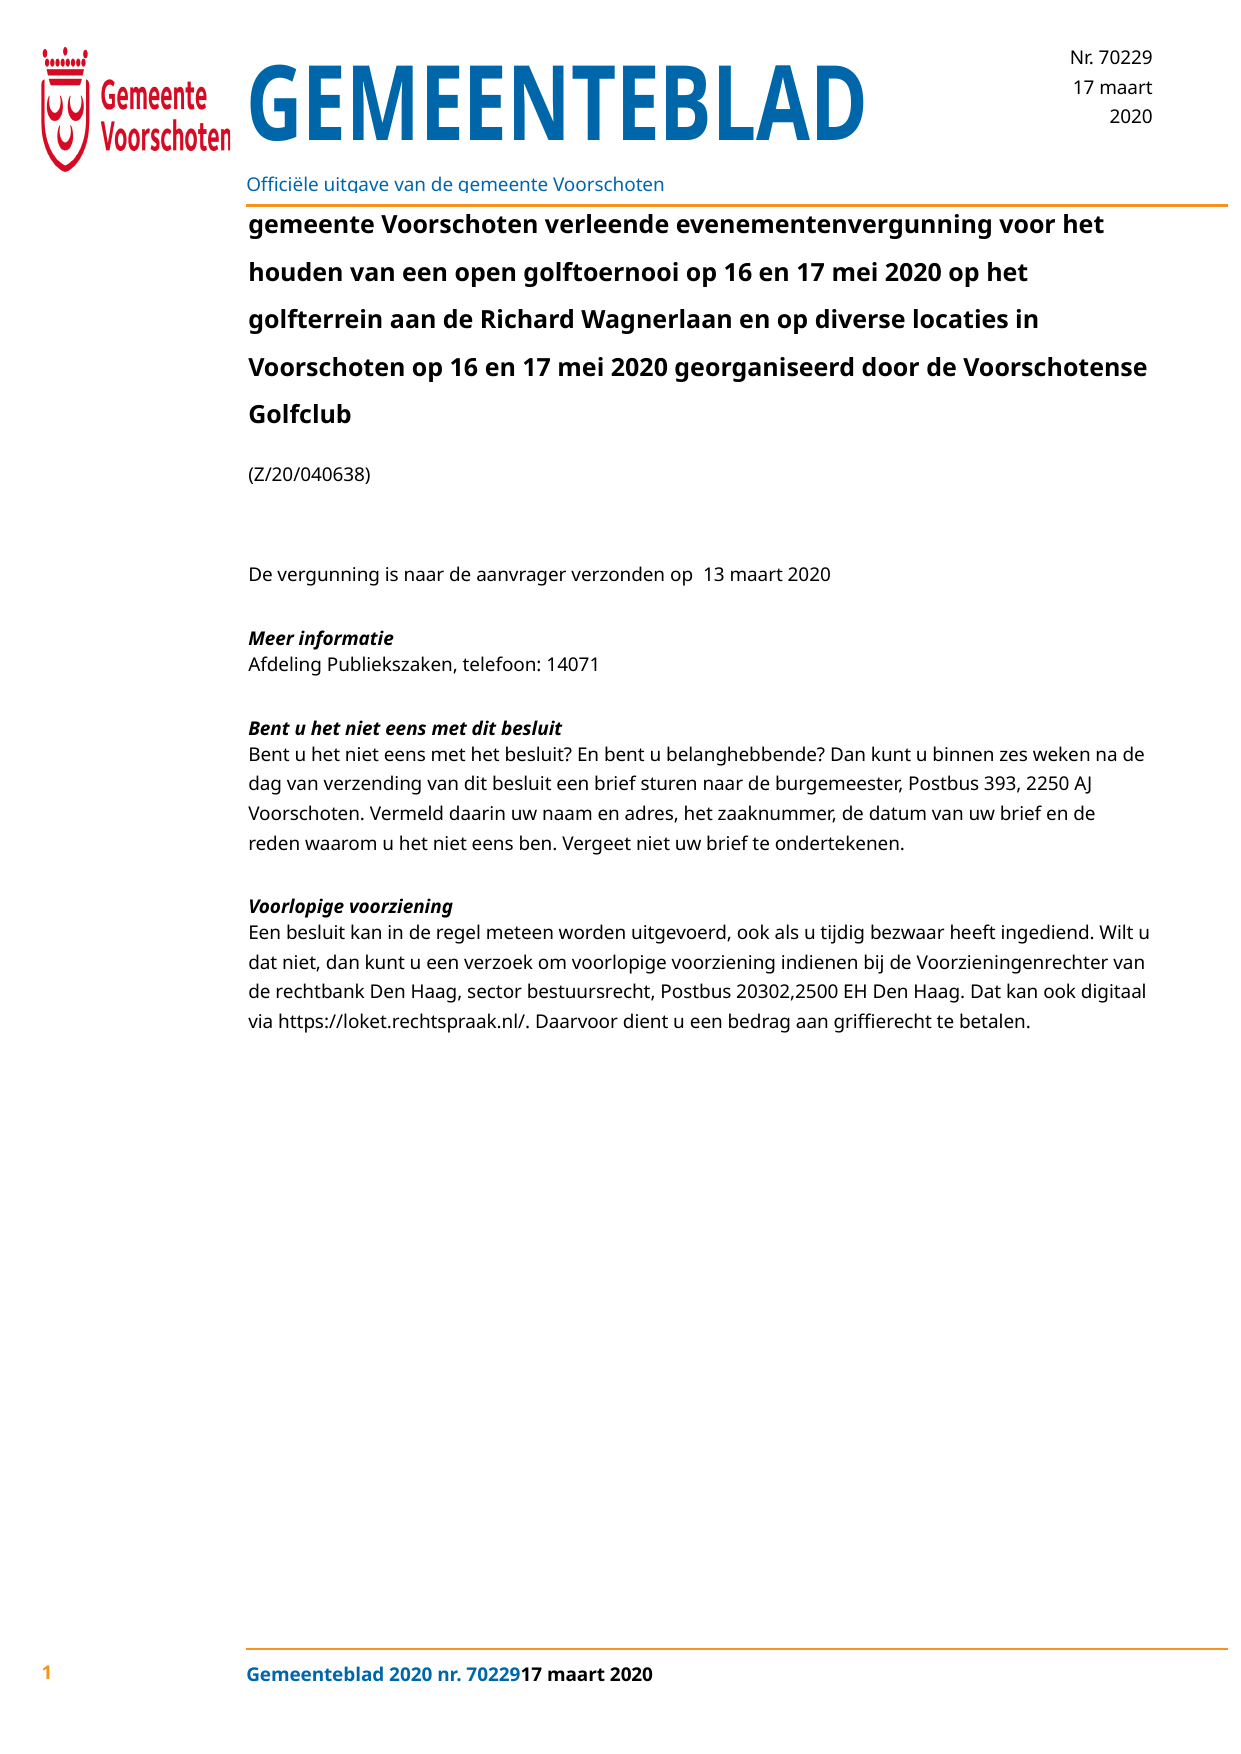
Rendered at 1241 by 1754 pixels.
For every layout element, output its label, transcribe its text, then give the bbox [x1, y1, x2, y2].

text De vergunning is naar de aanvrager verzonden op 13 maart 2020 [248, 562, 1152, 587]
text (Z/20/040638) [248, 461, 1152, 486]
text Meer informatie [248, 626, 1152, 651]
text Afdeling Publiekszaken, telefoon: 14071 [248, 651, 1152, 677]
text Bent u het niet eens met dit besluit [248, 715, 1152, 741]
text Bent u het niet eens met het besluit? En bent u belanghebbende? Dan kunt u binnen zes weken na de dag van verzending van dit besluit een brief sturen naar de burgemeester, Postbus 393, 2250 AJ Voorschoten. Vermeld daarin uw naam en adres, het zaaknummer, de datum van uw brief en de reden waarom u het niet eens ben. Vergeet niet uw brief te ondertekenen. [248, 741, 1152, 855]
picture [41, 47, 231, 172]
text Voorlopige voorziening [248, 894, 1152, 919]
text gemeente Voorschoten verleende evenementenvergunning voor het houden van een open golftoernooi op 16 en 17 mei 2020 op het golfterrein aan de Richard Wagnerlaan en op diverse locaties in Voorschoten op 16 en 17 mei 2020 georganiseerd door de Voorschotense Golfclub [248, 207, 1152, 431]
text Een besluit kan in de regel meteen worden uitgevoerd, ook als u tijdig bezwaar heeft ingediend. Wilt u dat niet, dan kunt u een verzoek om voorlopige voorziening indienen bij de Voorzieningenrechter van de rechtbank Den Haag, sector bestuursrecht, Postbus 20302,2500 EH Den Haag. Dat kan ook digitaal via https://loket.rechtspraak.nl/. Daarvoor dient u een bedrag aan griffierecht te betalen. [248, 919, 1152, 1034]
